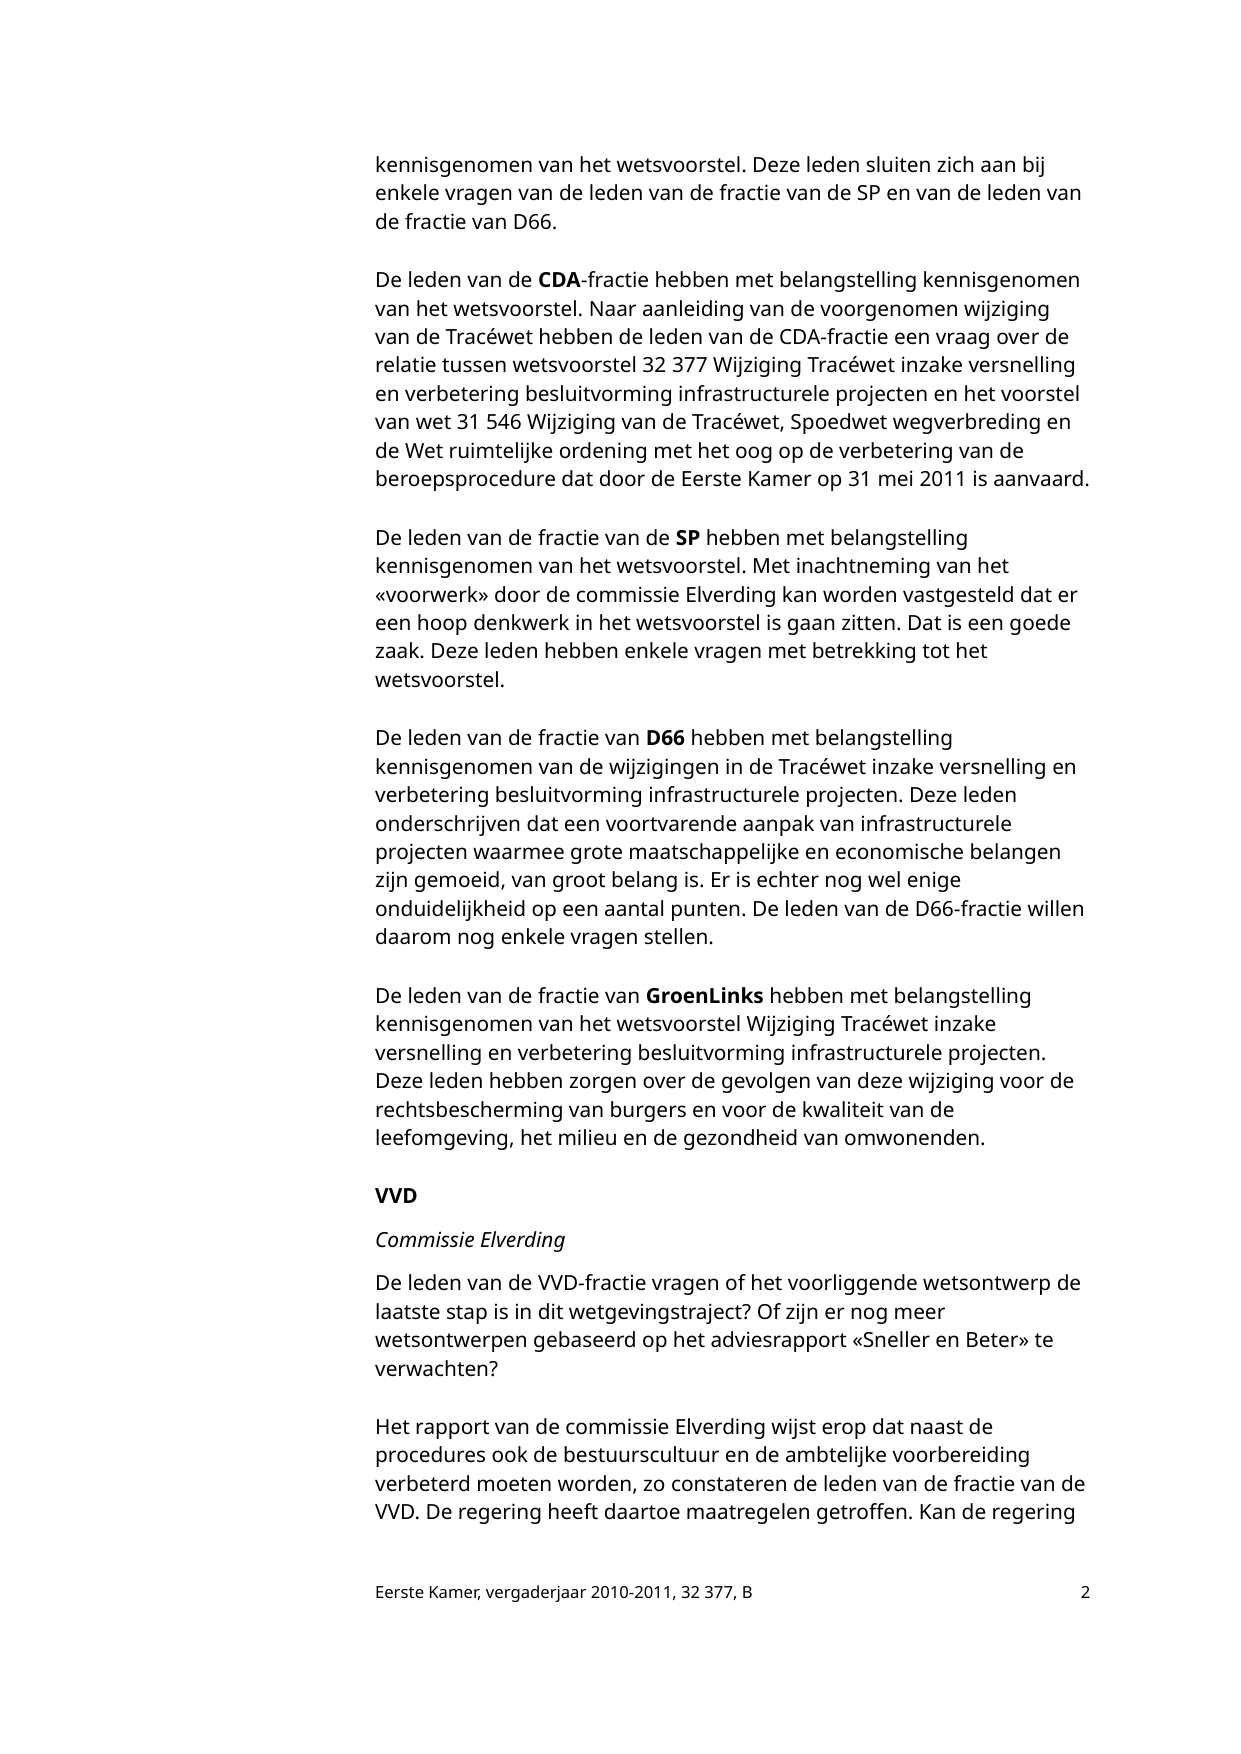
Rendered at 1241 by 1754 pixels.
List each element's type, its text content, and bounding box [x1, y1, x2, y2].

text Het rapport van de commissie Elverding wijst erop dat naast de procedures ook de bestuurscultuur en de ambtelijke voorbereiding verbeterd moeten worden, zo constateren de leden van de fractie van de VVD. De regering heeft daartoe maatregelen getroffen. Kan de regering [375, 1412, 1090, 1526]
text De leden van de CDA-fractie hebben met belangstelling kennisgenomen van het wetsvoorstel. Naar aanleiding van de voorgenomen wijziging van de Tracéwet hebben de leden van de CDA-fractie een vraag over de relatie tussen wetsvoorstel 32 377 Wijziging Tracéwet inzake versnelling en verbetering besluitvorming infrastructurele projecten en het voorstel van wet 31 546 Wijziging van de Tracéwet, Spoedwet wegverbreding en de Wet ruimtelijke ordening met het oog op de verbetering van de beroepsprocedure dat door de Eerste Kamer op 31 mei 2011 is aanvaard. [375, 265, 1090, 493]
text Commissie Elverding [375, 1225, 1090, 1253]
text De leden van de fractie van GroenLinks hebben met belangstelling kennisgenomen van het wetsvoorstel Wijziging Tracéwet inzake versnelling en verbetering besluitvorming infrastructurele projecten. Deze leden hebben zorgen over de gevolgen van deze wijziging voor de rechtsbescherming van burgers en voor de kwaliteit van de leefomgeving, het milieu en de gezondheid van omwonenden. [375, 981, 1090, 1152]
text De leden van de fractie van de SP hebben met belangstelling kennisgenomen van het wetsvoorstel. Met inachtneming van het «voorwerk» door de commissie Elverding kan worden vastgesteld dat er een hoop denkwerk in het wetsvoorstel is gaan zitten. Dat is een goede zaak. Deze leden hebben enkele vragen met betrekking tot het wetsvoorstel. [375, 523, 1090, 693]
text VVD [375, 1182, 1090, 1210]
text De leden van de VVD-fractie vragen of het voorliggende wetsontwerp de laatste stap is in dit wetgevingstraject? Of zijn er nog meer wetsontwerpen gebaseerd op het adviesrapport «Sneller en Beter» te verwachten? [375, 1268, 1090, 1382]
text kennisgenomen van het wetsvoorstel. Deze leden sluiten zich aan bij enkele vragen van de leden van de fractie van de SP en van de leden van de fractie van D66. [375, 150, 1090, 235]
text De leden van de fractie van D66 hebben met belangstelling kennisgenomen van de wijzigingen in de Tracéwet inzake versnelling en verbetering besluitvorming infrastructurele projecten. Deze leden onderschrijven dat een voortvarende aanpak van infrastructurele projecten waarmee grote maatschappelijke en economische belangen zijn gemoeid, van groot belang is. Er is echter nog wel enige onduidelijkheid op een aantal punten. De leden van de D66-fractie willen daarom nog enkele vragen stellen. [375, 723, 1090, 951]
